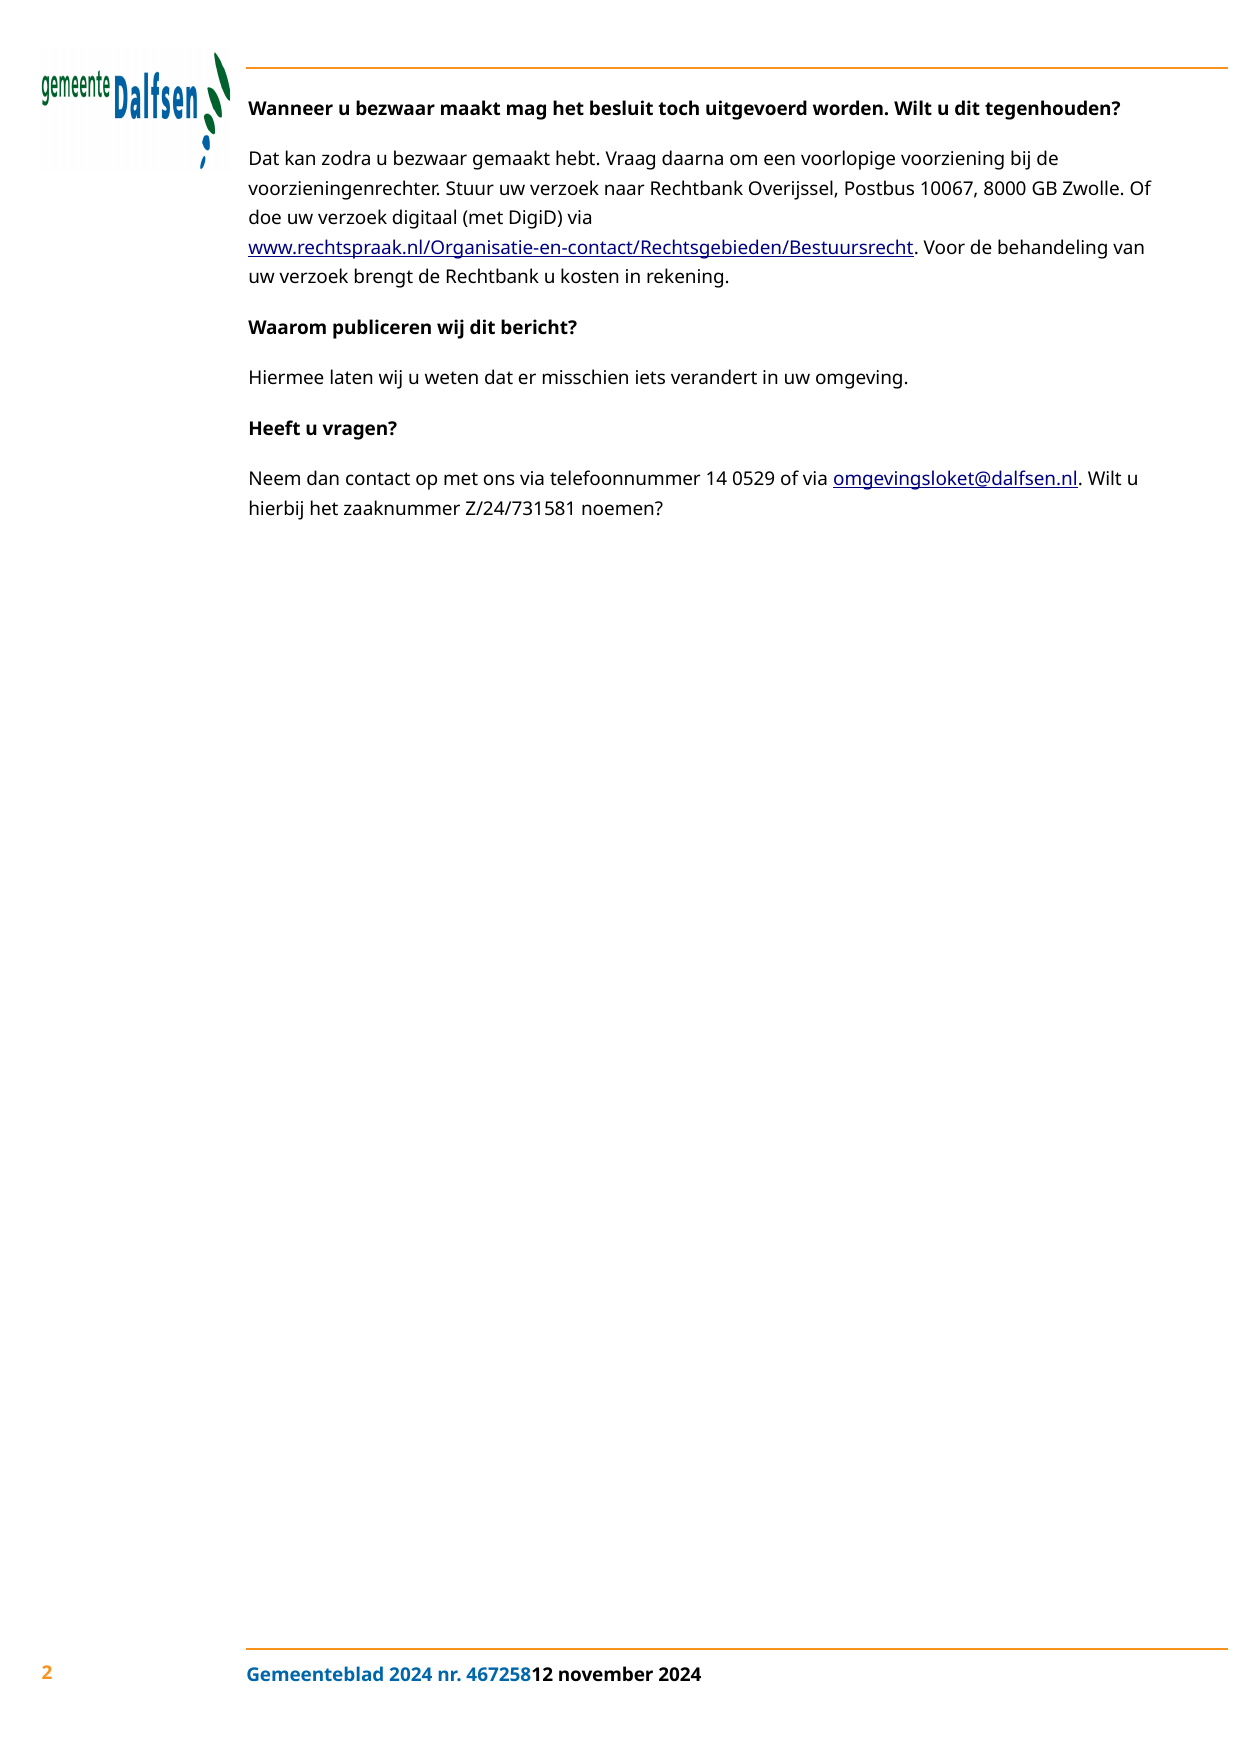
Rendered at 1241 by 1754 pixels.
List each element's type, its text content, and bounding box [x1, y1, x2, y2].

text Waarom publiceren wij dit bericht? [248, 314, 1152, 340]
picture [41, 47, 231, 172]
text Neem dan contact op met ons via telefoonnummer 14 0529 of via omgevingsloket@dalfsen.nl. Wilt u hierbij het zaaknummer Z/24/731581 noemen? [248, 465, 1152, 521]
text Hiermee laten wij u weten dat er misschien iets verandert in uw omgeving. [248, 364, 1152, 390]
text Wanneer u bezwaar maakt mag het besluit toch uitgevoerd worden. Wilt u dit tegenhouden? [248, 95, 1152, 121]
text Heeft u vragen? [248, 415, 1152, 441]
text Dat kan zodra u bezwaar gemaakt hebt. Vraag daarna om een voorlopige voorziening bij de voorzieningenrechter. Stuur uw verzoek naar Rechtbank Overijssel, Postbus 10067, 8000 GB Zwolle. Of doe uw verzoek digitaal (met DigiD) via www.rechtspraak.nl/Organisatie-en-contact/Rechtsgebieden/Bestuursrecht. Voor de behandeling van uw verzoek brengt de Rechtbank u kosten in rekening. [248, 145, 1152, 289]
